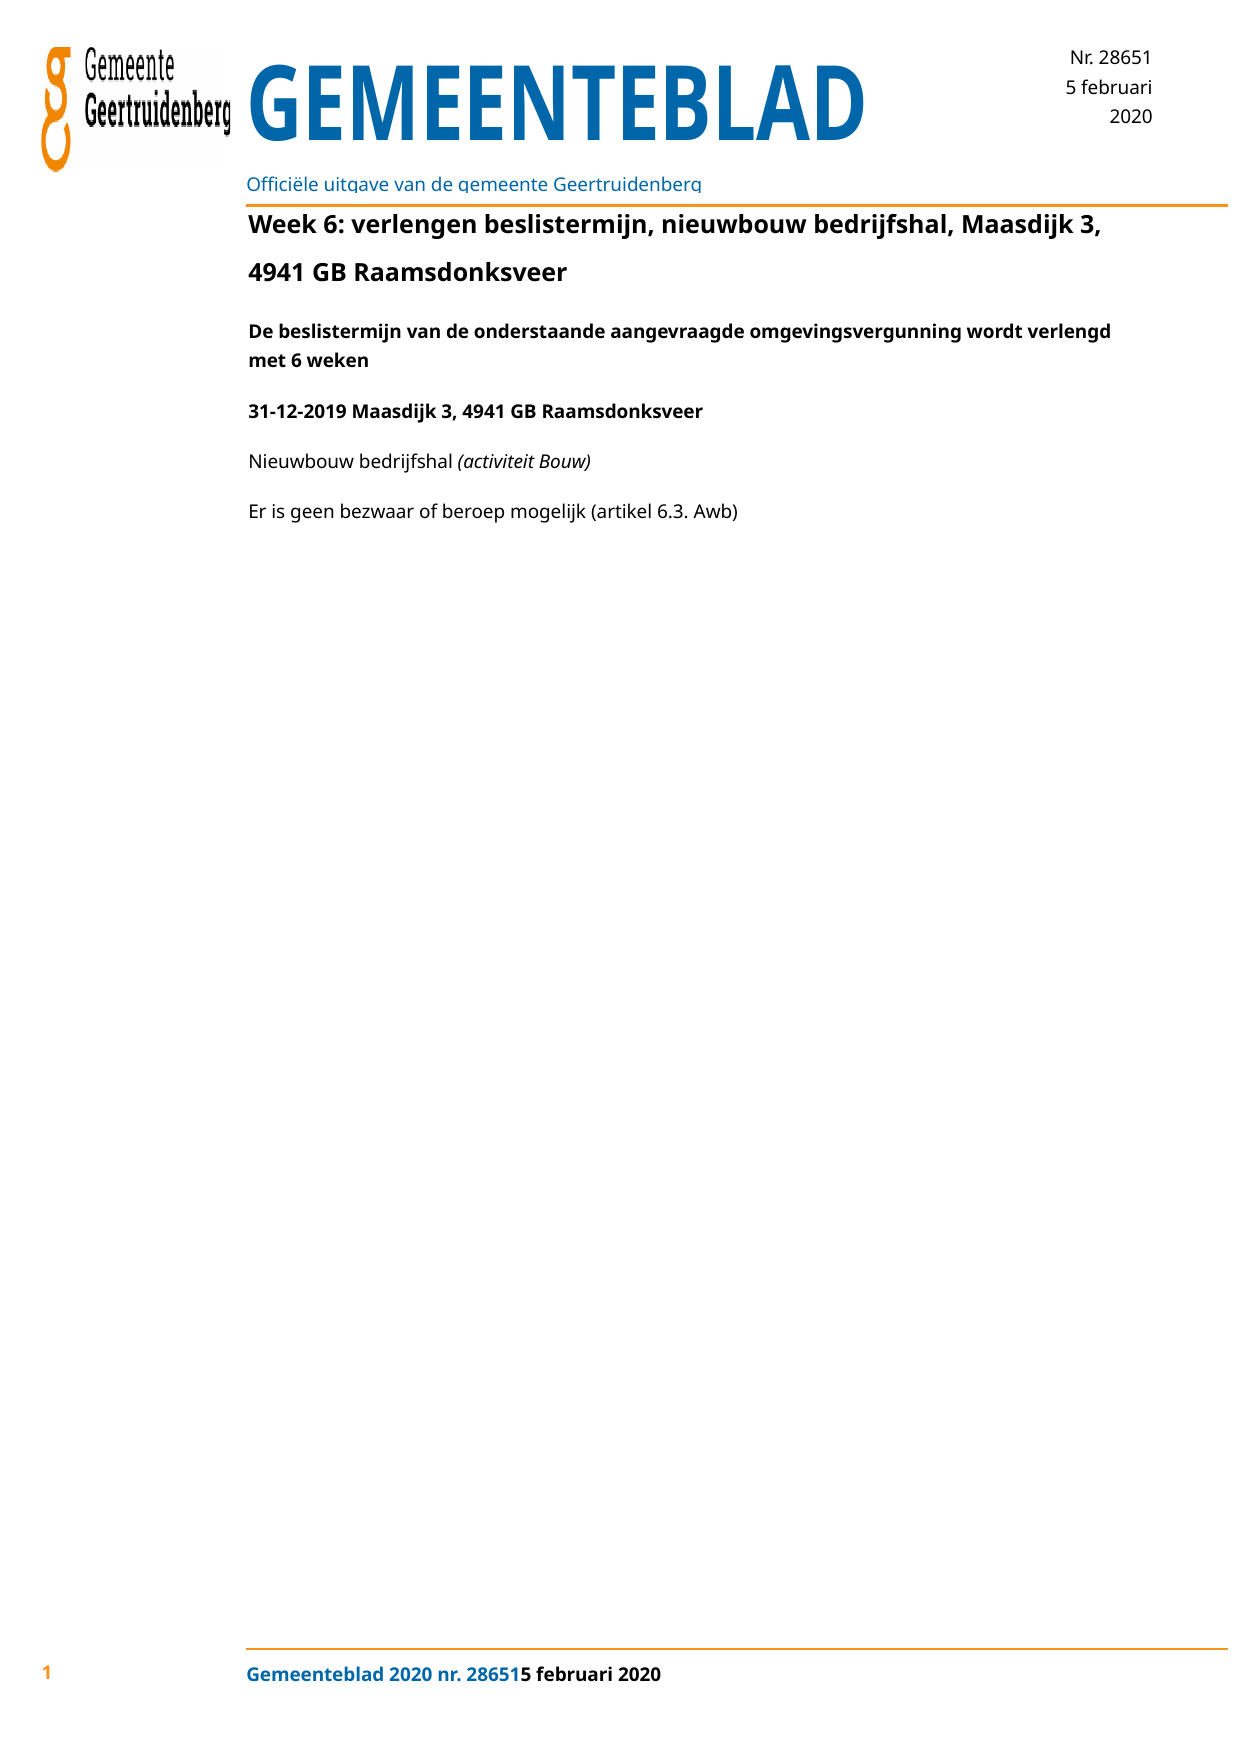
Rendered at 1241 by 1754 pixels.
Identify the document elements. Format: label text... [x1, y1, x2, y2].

text 31-12-2019 Maasdijk 3, 4941 GB Raamsdonksveer [248, 398, 1152, 424]
text Week 6: verlengen beslistermijn, nieuwbouw bedrijfshal, Maasdijk 3, 4941 GB Raamsdonksveer [248, 207, 1152, 288]
text Nieuwbouw bedrijfshal (activiteit Bouw) [248, 448, 1152, 474]
text Er is geen bezwaar of beroep mogelijk (artikel 6.3. Awb) [248, 499, 1152, 524]
picture [41, 47, 231, 172]
text De beslistermijn van de onderstaande aangevraagde omgevingsvergunning wordt verlengd met 6 weken [248, 318, 1152, 373]
